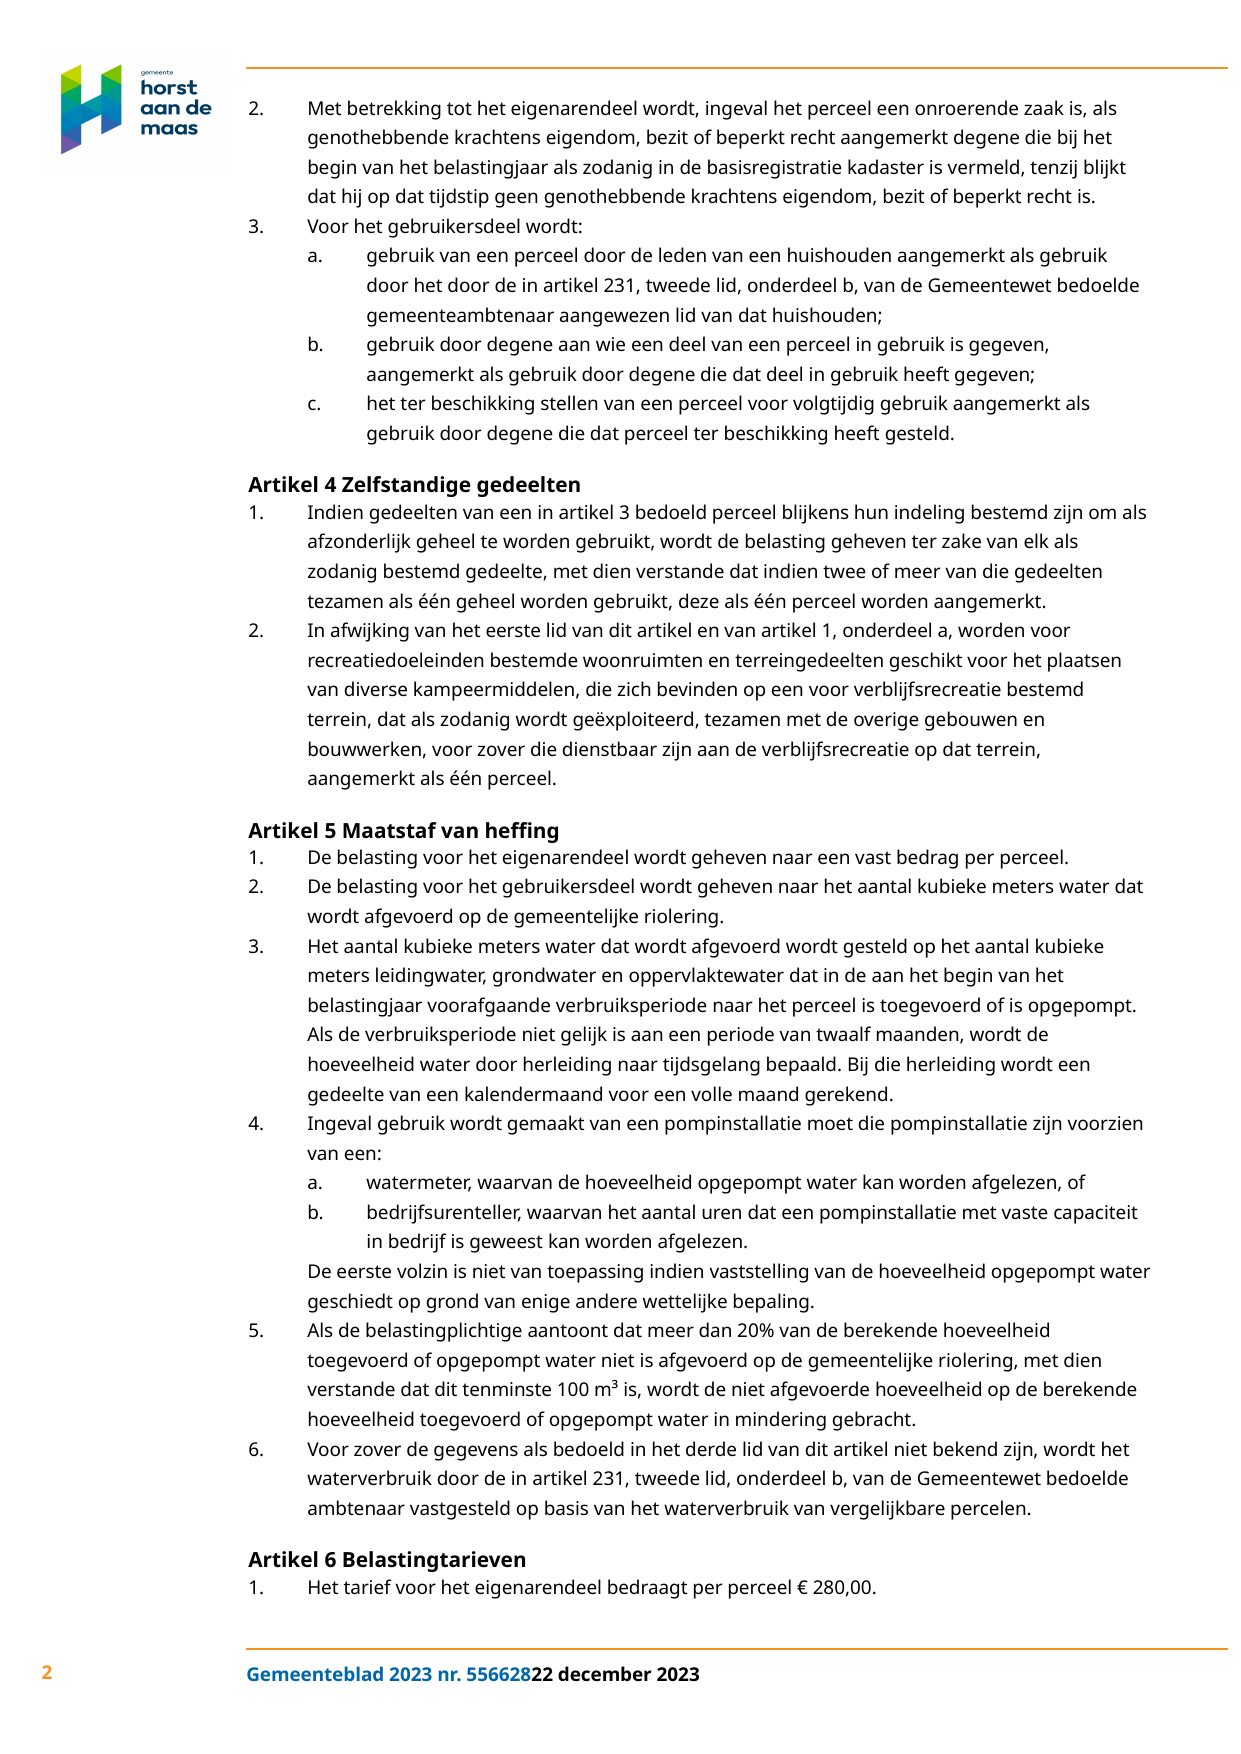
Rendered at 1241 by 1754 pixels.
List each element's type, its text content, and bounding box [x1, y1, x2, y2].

list Met betrekking tot het eigenarendeel wordt, ingeval het perceel een onroerende zaak is, als genothebbende krachtens eigendom, bezit of beperkt recht aangemerkt degene die bij het begin van het belastingjaar als zodanig in de basisregistratie kadaster is vermeld, tenzij blijkt dat hij op dat tijdstip geen genothebbende krachtens eigendom, bezit of beperkt recht is. [248, 95, 1152, 209]
text Artikel 6 Belastingtarieven [248, 1545, 1152, 1574]
list In afwijking van het eerste lid van dit artikel en van artikel 1, onderdeel a, worden voor recreatiedoeleinden bestemde woonruimten en terreingedeelten geschikt voor het plaatsen van diverse kampeermiddelen, die zich bevinden op een voor verblijfsrecreatie bestemd terrein, dat als zodanig wordt geëxploiteerd, tezamen met de overige gebouwen en bouwwerken, voor zover die dienstbaar zijn aan de verblijfsrecreatie op dat terrein, aangemerkt als één perceel. [248, 617, 1152, 791]
list Voor het gebruikersdeel wordt: [248, 213, 1152, 239]
list watermeter, waarvan de hoeveelheid opgepompt water kan worden afgelezen, of [307, 1169, 1152, 1195]
text Artikel 5 Maatstaf van heffing [248, 816, 1152, 844]
list De belasting voor het eigenarendeel wordt geheven naar een vast bedrag per perceel. [248, 844, 1152, 870]
list gebruik door degene aan wie een deel van een perceel in gebruik is gegeven, aangemerkt als gebruik door degene die dat deel in gebruik heeft gegeven; [307, 331, 1152, 387]
list De belasting voor het gebruikersdeel wordt geheven naar het aantal kubieke meters water dat wordt afgevoerd op de gemeentelijke riolering. [248, 874, 1152, 929]
list Ingeval gebruik wordt gemaakt van een pompinstallatie moet die pompinstallatie zijn voorzien van een: [248, 1110, 1152, 1166]
text Artikel 4 Zelfstandige gedeelten [248, 471, 1152, 499]
list Voor zover de gegevens als bedoeld in het derde lid van dit artikel niet bekend zijn, wordt het waterverbruik door de in artikel 231, tweede lid, onderdeel b, van de Gemeentewet bedoelde ambtenaar vastgesteld op basis van het waterverbruik van vergelijkbare percelen. [248, 1436, 1152, 1521]
list Indien gedeelten van een in artikel 3 bedoeld perceel blijkens hun indeling bestemd zijn om als afzonderlijk geheel te worden gebruikt, wordt de belasting geheven ter zake van elk als zodanig bestemd gedeelte, met dien verstande dat indien twee of meer van die gedeelten tezamen als één geheel worden gebruikt, deze als één perceel worden aangemerkt. [248, 499, 1152, 613]
list Het tarief voor het eigenarendeel bedraagt per perceel € 280,00. [248, 1574, 1152, 1599]
list het ter beschikking stellen van een perceel voor volgtijdig gebruik aangemerkt als gebruik door degene die dat perceel ter beschikking heeft gesteld. [307, 391, 1152, 446]
list Het aantal kubieke meters water dat wordt afgevoerd wordt gesteld op het aantal kubieke meters leidingwater, grondwater en oppervlaktewater dat in de aan het begin van het belastingjaar voorafgaande verbruiksperiode naar het perceel is toegevoerd of is opgepompt. Als de verbruiksperiode niet gelijk is aan een periode van twaalf maanden, wordt de hoeveelheid water door herleiding naar tijdsgelang bepaald. Bij die herleiding wordt een gedeelte van een kalendermaand voor een volle maand gerekend. [248, 933, 1152, 1107]
list De eerste volzin is niet van toepassing indien vaststelling van de hoeveelheid opgepompt water geschiedt op grond van enige andere wettelijke bepaling. [248, 1258, 1152, 1314]
picture [41, 47, 231, 172]
list gebruik van een perceel door de leden van een huishouden aangemerkt als gebruik door het door de in artikel 231, tweede lid, onderdeel b, van de Gemeentewet bedoelde gemeenteambtenaar aangewezen lid van dat huishouden; [307, 243, 1152, 328]
list Als de belastingplichtige aantoont dat meer dan 20% van de berekende hoeveelheid toegevoerd of opgepompt water niet is afgevoerd op de gemeentelijke riolering, met dien verstande dat dit tenminste 100 m³ is, wordt de niet afgevoerde hoeveelheid op de berekende hoeveelheid toegevoerd of opgepompt water in mindering gebracht. [248, 1317, 1152, 1432]
list bedrijfsurenteller, waarvan het aantal uren dat een pompinstallatie met vaste capaciteit in bedrijf is geweest kan worden afgelezen. [307, 1199, 1152, 1254]
